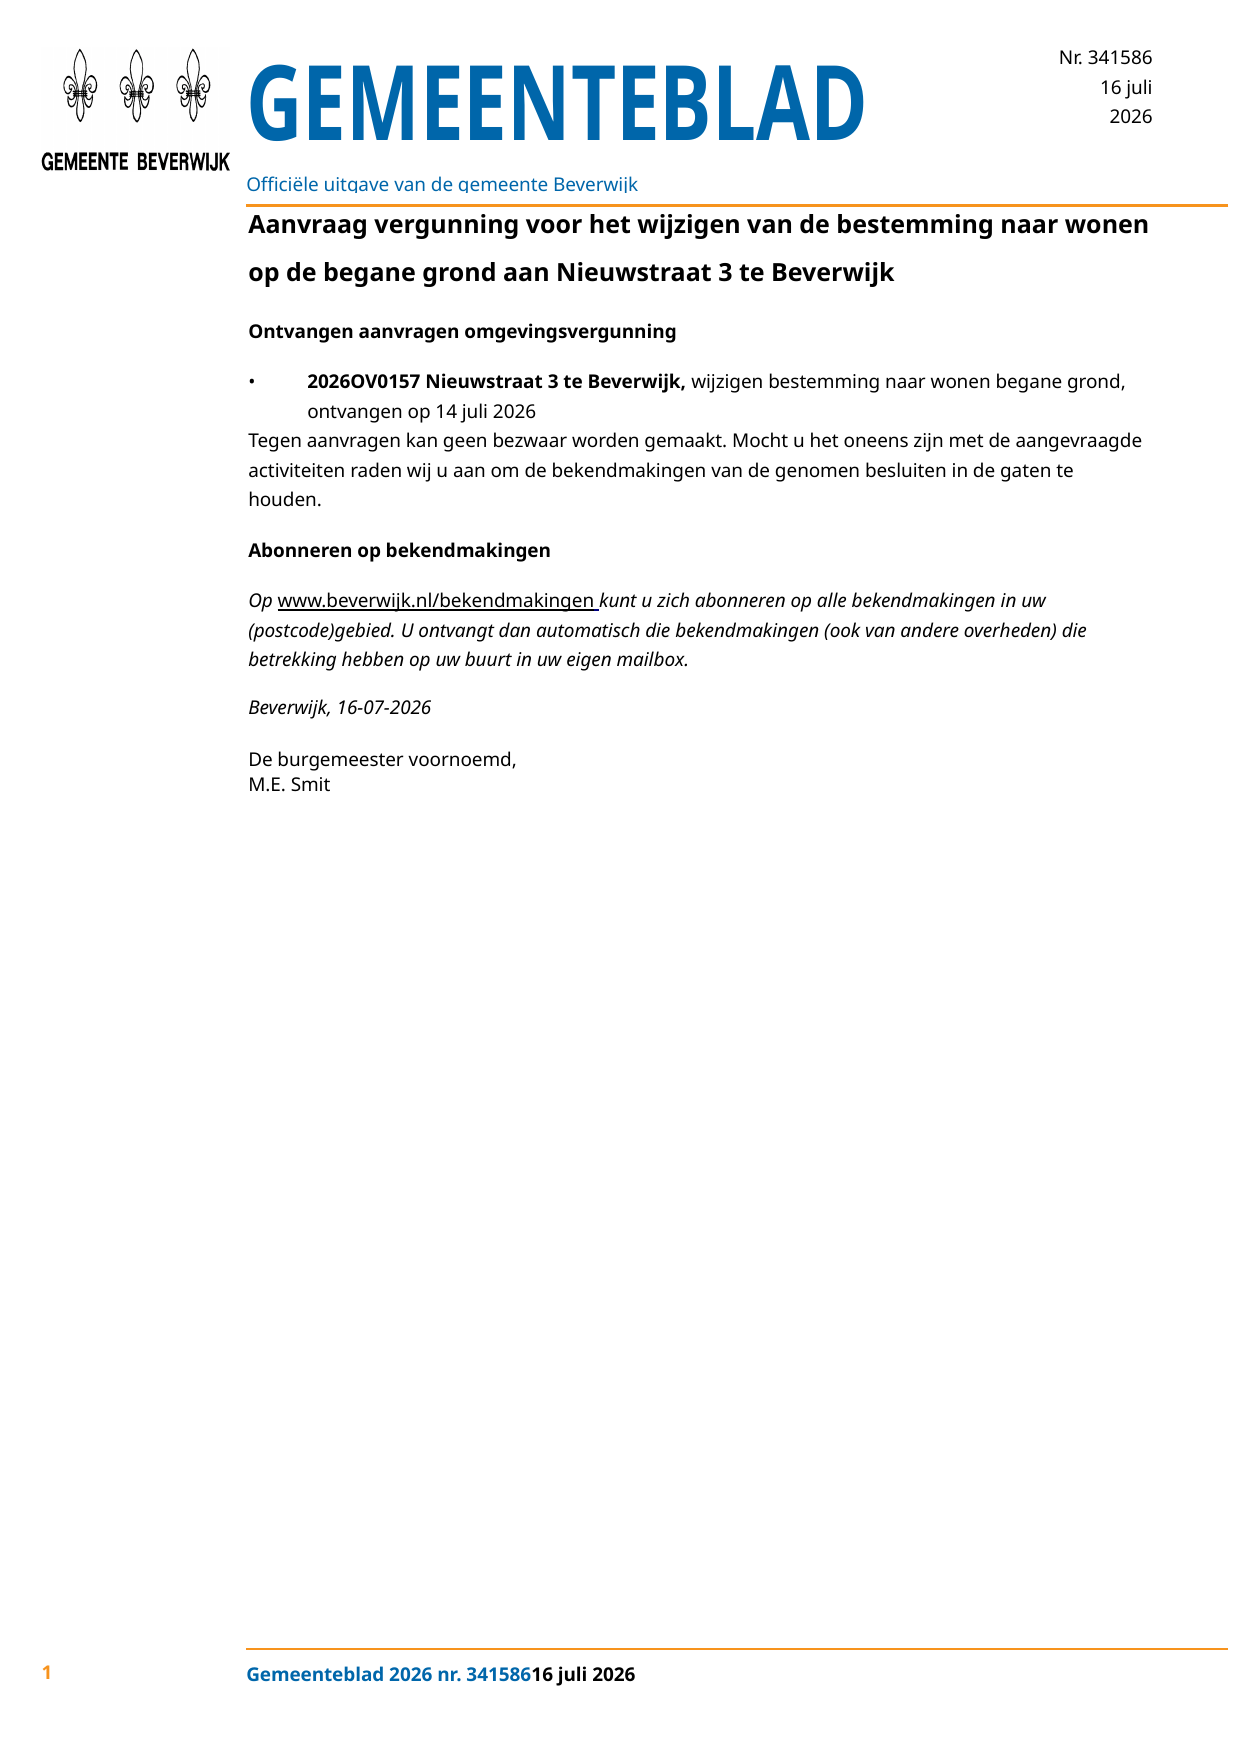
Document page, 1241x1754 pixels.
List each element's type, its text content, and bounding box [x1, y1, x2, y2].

text Beverwijk, 16-07-2026 [248, 694, 1152, 720]
picture [41, 47, 231, 172]
text Tegen aanvragen kan geen bezwaar worden gemaakt. Mocht u het oneens zijn met de aangevraagde activiteiten raden wij u aan om de bekendmakingen van de genomen besluiten in de gaten te houden. [248, 427, 1152, 512]
text Op www.beverwijk.nl/bekendmakingen kunt u zich abonneren op alle bekendmakingen in uw (postcode)gebied. U ontvangt dan automatisch die bekendmakingen (ook van andere overheden) die betrekking hebben op uw buurt in uw eigen mailbox. [248, 587, 1152, 672]
list 2026OV0157 Nieuwstraat 3 te Beverwijk, wijzigen bestemming naar wonen begane grond, ontvangen op 14 juli 2026 [248, 368, 1152, 424]
text Aanvraag vergunning voor het wijzigen van de bestemming naar wonen op de begane grond aan Nieuwstraat 3 te Beverwijk [248, 207, 1152, 288]
text Abonneren op bekendmakingen [248, 537, 1152, 563]
text Ontvangen aanvragen omgevingsvergunning [248, 318, 1152, 344]
text M.E. Smit [248, 772, 1152, 797]
text De burgemeester voornoemd, [248, 746, 1152, 772]
